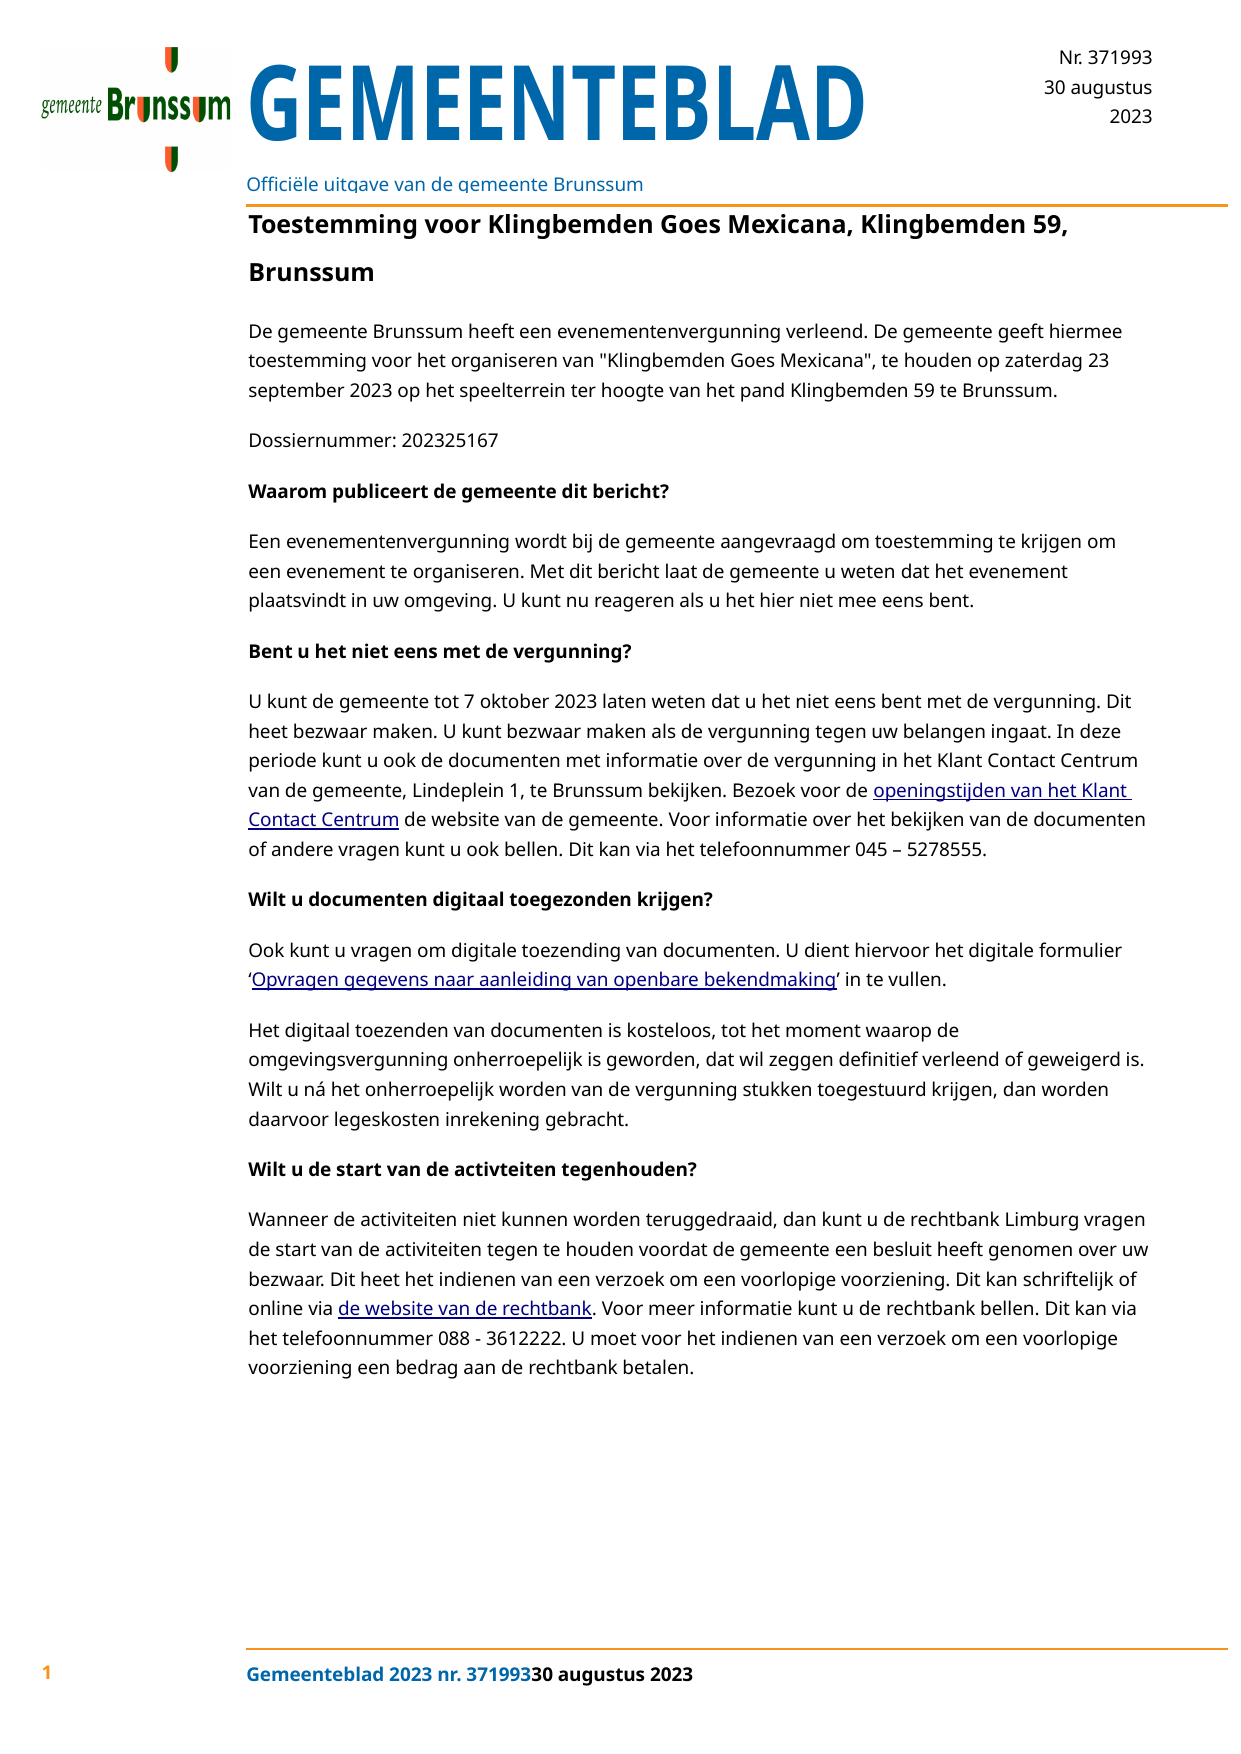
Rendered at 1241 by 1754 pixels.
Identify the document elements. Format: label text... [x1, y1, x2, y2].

text Het digitaal toezenden van documenten is kosteloos, tot het moment waarop de omgevingsvergunning onherroepelijk is geworden, dat wil zeggen definitief verleend of geweigerd is. Wilt u ná het onherroepelijk worden van de vergunning stukken toegestuurd krijgen, dan worden daarvoor legeskosten inrekening gebracht. [248, 1017, 1152, 1132]
text Wilt u de start van de activteiten tegenhouden? [248, 1156, 1152, 1182]
text Bent u het niet eens met de vergunning? [248, 638, 1152, 664]
text Waarom publiceert de gemeente dit bericht? [248, 478, 1152, 504]
text Een evenementenvergunning wordt bij de gemeente aangevraagd om toestemming te krijgen om een evenement te organiseren. Met dit bericht laat de gemeente u weten dat het evenement plaatsvindt in uw omgeving. U kunt nu reageren als u het hier niet mee eens bent. [248, 528, 1152, 613]
text Toestemming voor Klingbemden Goes Mexicana, Klingbemden 59, Brunssum [248, 207, 1152, 288]
text Wilt u documenten digitaal toegezonden krijgen? [248, 887, 1152, 912]
text U kunt de gemeente tot 7 oktober 2023 laten weten dat u het niet eens bent met de vergunning. Dit heet bezwaar maken. U kunt bezwaar maken als de vergunning tegen uw belangen ingaat. In deze periode kunt u ook de documenten met informatie over de vergunning in het Klant Contact Centrum van de gemeente, Lindeplein 1, te Brunssum bekijken. Bezoek voor de openingstijden van het Klant Contact Centrum de website van de gemeente. Voor informatie over het bekijken van de documenten of andere vragen kunt u ook bellen. Dit kan via het telefoonnummer 045 – 5278555. [248, 688, 1152, 862]
text Wanneer de activiteiten niet kunnen worden teruggedraaid, dan kunt u de rechtbank Limburg vragen de start van de activiteiten tegen te houden voordat de gemeente een besluit heeft genomen over uw bezwaar. Dit heet het indienen van een verzoek om een voorlopige voorziening. Dit kan schriftelijk of online via de website van de rechtbank. Voor meer informatie kunt u de rechtbank bellen. Dit kan via het telefoonnummer 088 - 3612222. U moet voor het indienen van een verzoek om een voorlopige voorziening een bedrag aan de rechtbank betalen. [248, 1207, 1152, 1380]
text Dossiernummer: 202325167 [248, 427, 1152, 453]
text De gemeente Brunssum heeft een evenementenvergunning verleend. De gemeente geeft hiermee toestemming voor het organiseren van "Klingbemden Goes Mexicana", te houden op zaterdag 23 september 2023 op het speelterrein ter hoogte van het pand Klingbemden 59 te Brunssum. [248, 318, 1152, 403]
text Ook kunt u vragen om digitale toezending van documenten. U dient hiervoor het digitale formulier ‘Opvragen gegevens naar aanleiding van openbare bekendmaking’ in te vullen. [248, 937, 1152, 992]
picture [41, 47, 231, 172]
